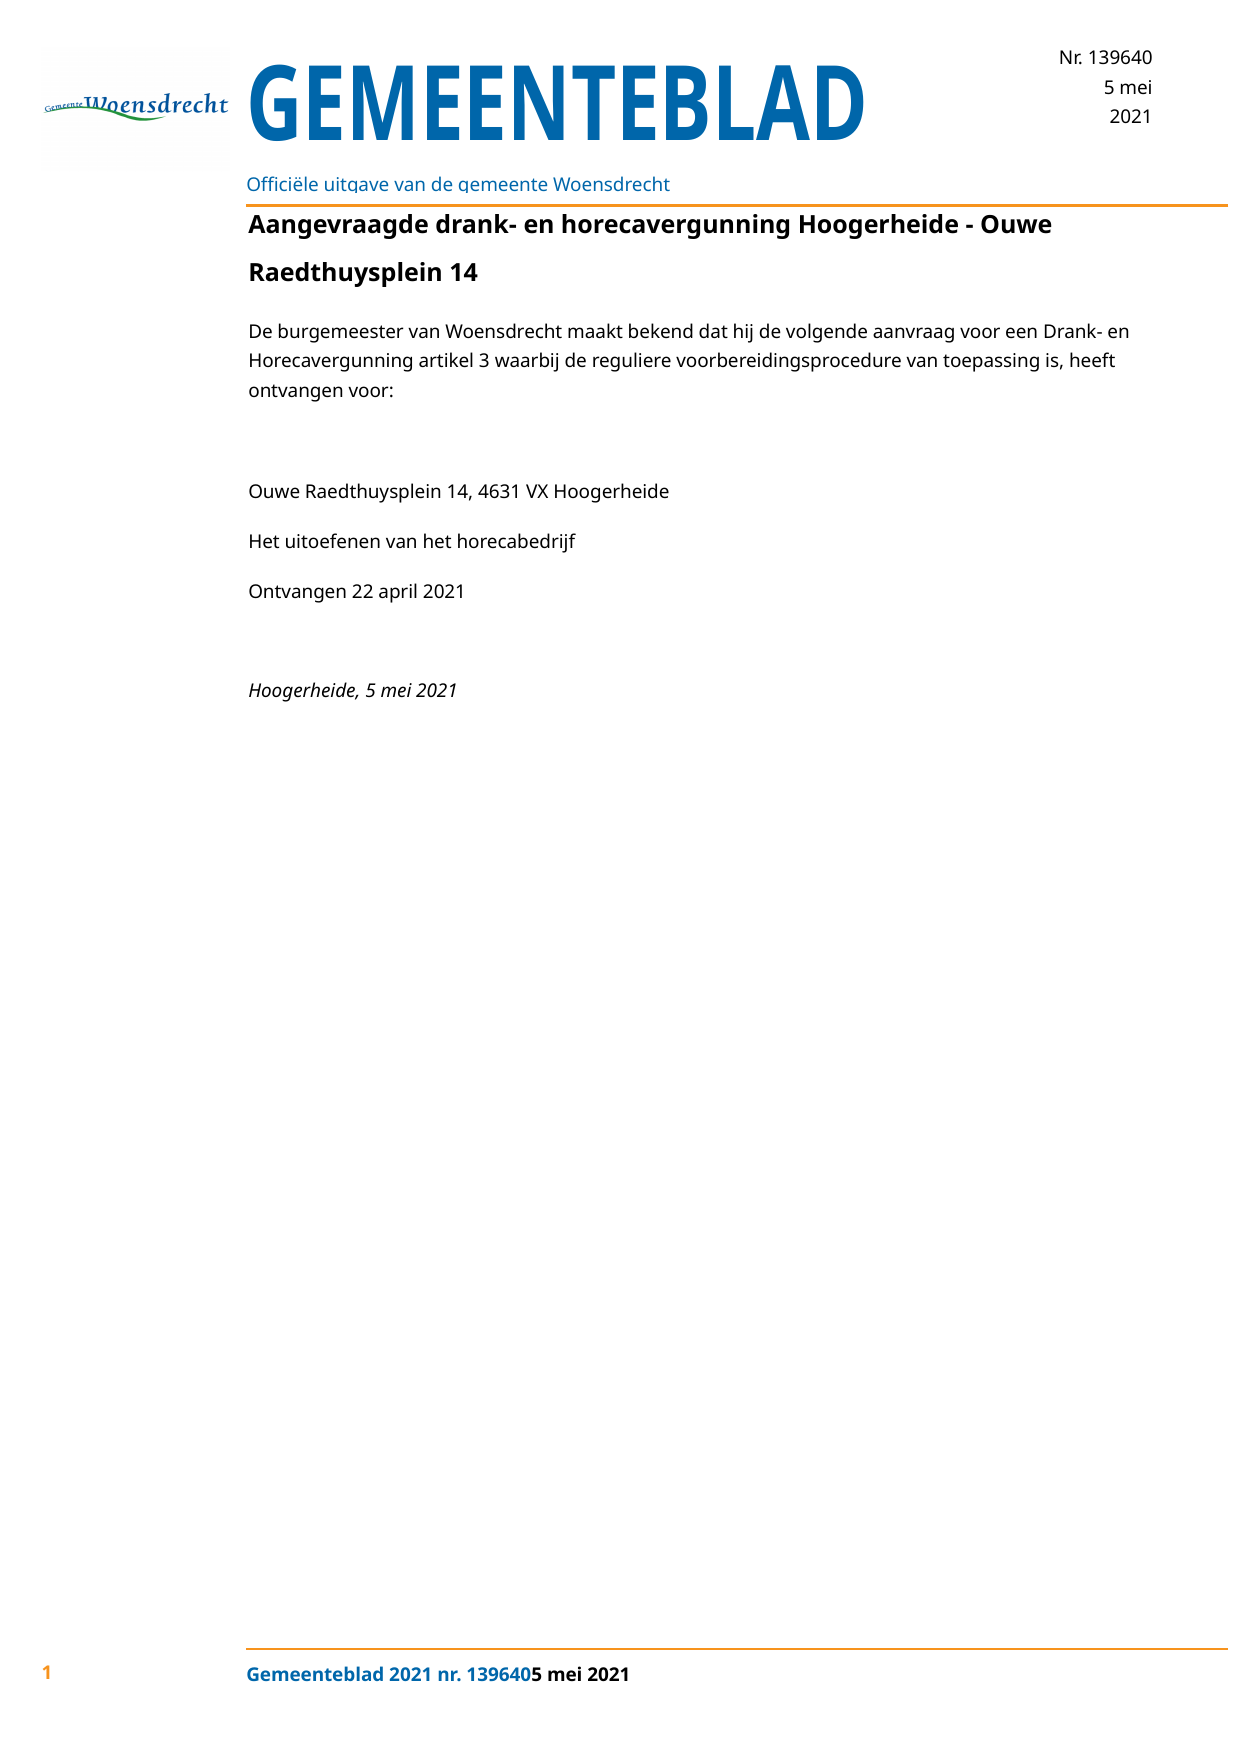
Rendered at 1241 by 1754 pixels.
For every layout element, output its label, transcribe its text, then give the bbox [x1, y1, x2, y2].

picture [41, 47, 231, 172]
text Hoogerheide, 5 mei 2021 [248, 677, 1152, 703]
text Aangevraagde drank- en horecavergunning Hoogerheide - Ouwe Raedthuysplein 14 [248, 207, 1152, 288]
text Ouwe Raedthuysplein 14, 4631 VX Hoogerheide [248, 478, 1152, 504]
text Het uitoefenen van het horecabedrijf [248, 528, 1152, 554]
text Ontvangen 22 april 2021 [248, 579, 1152, 604]
text De burgemeester van Woensdrecht maakt bekend dat hij de volgende aanvraag voor een Drank- en Horecavergunning artikel 3 waarbij de reguliere voorbereidingsprocedure van toepassing is, heeft ontvangen voor: [248, 318, 1152, 403]
